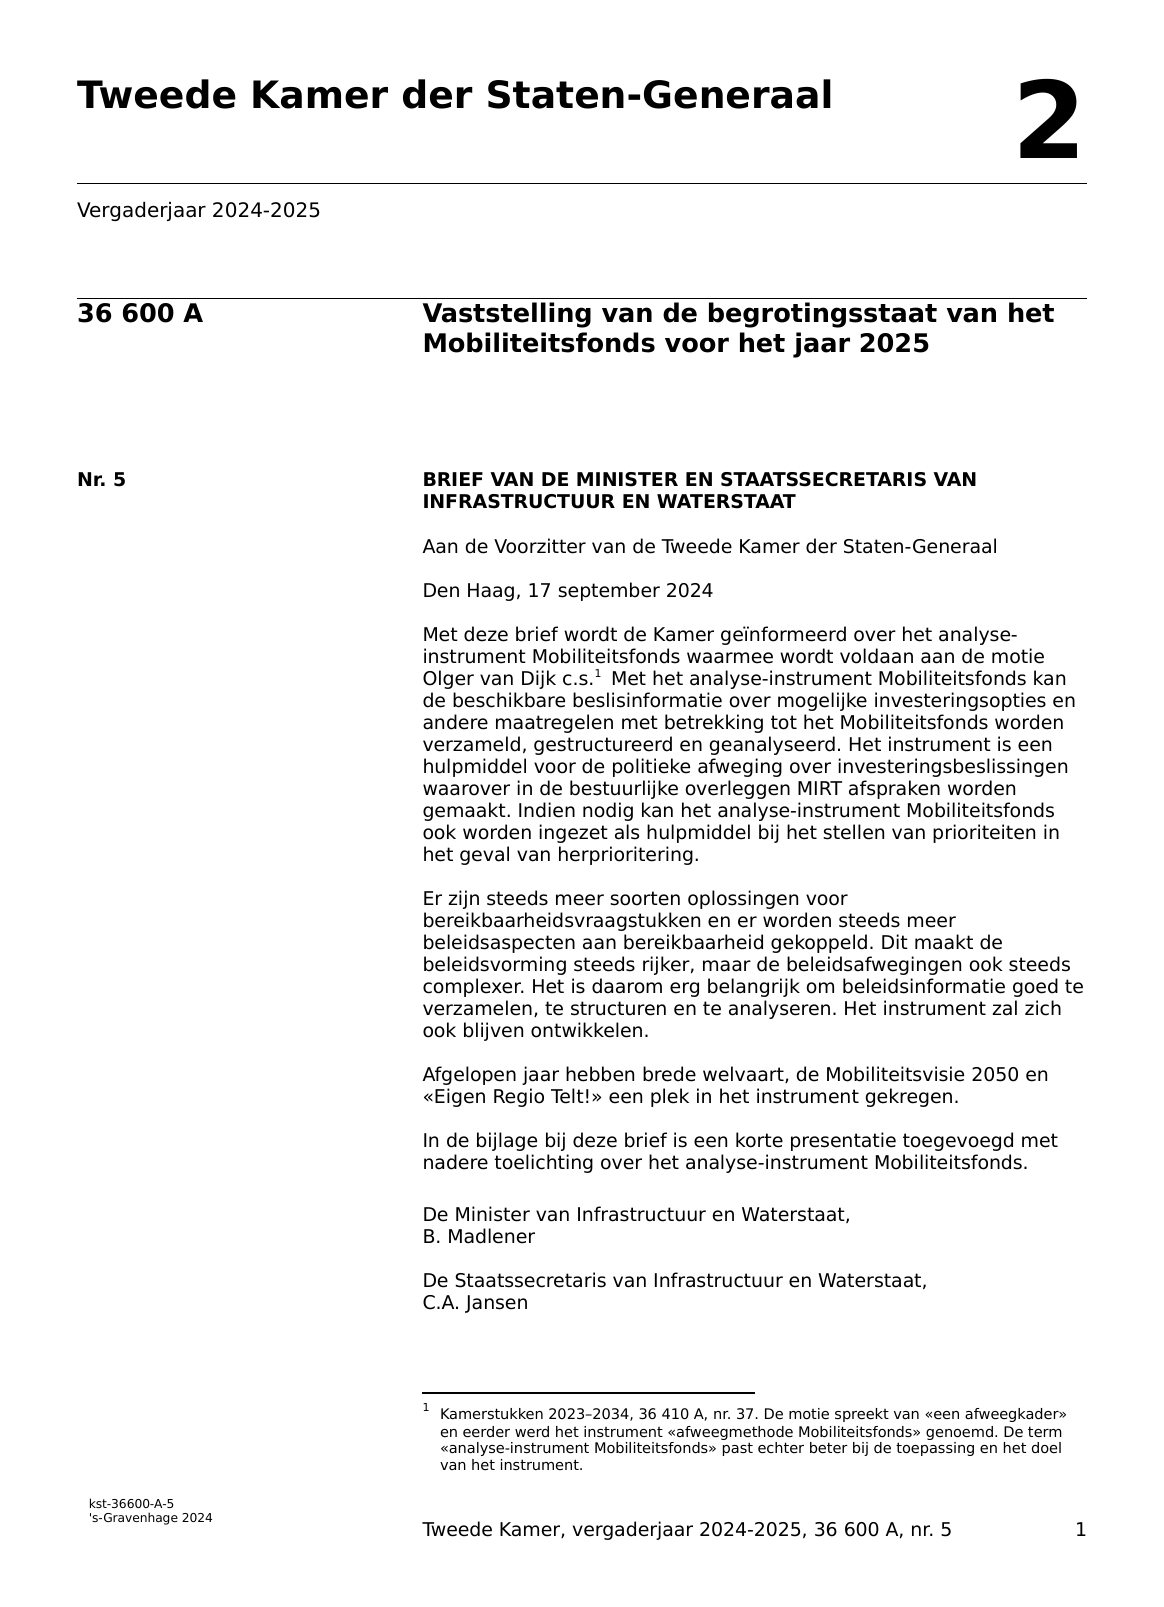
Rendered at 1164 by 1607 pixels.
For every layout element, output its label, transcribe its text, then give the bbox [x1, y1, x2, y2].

text Den Haag, 17 september 2024 [422, 580, 1087, 602]
subtitle Nr. 5 BRIEF VAN DE MINISTER EN STAATSSECRETARIS VAN INFRASTRUCTUUR EN WATERSTAAT [77, 469, 1087, 513]
subtitle 36 600 A Vaststelling van de begrotingsstaat van het Mobiliteitsfonds voor het jaar 2025 [77, 299, 1087, 358]
text Kamerstukken 2023–2034, 36 410 A, nr. 37. De motie spreekt van «een afweegkader» en eerder werd het instrument «afweegmethode Mobiliteitsfonds» genoemd. De term «analyse-instrument Mobiliteitsfonds» past echter beter bij de toepassing en het doel van het instrument. [422, 1402, 1087, 1474]
text De Minister van Infrastructuur en Waterstaat, B. Madlener [422, 1204, 1087, 1248]
text 's-Gravenhage 2024 [88, 1511, 323, 1525]
table_header Tweede Kamer der Staten-Generaal [77, 59, 886, 183]
text Met deze brief wordt de Kamer geïnformeerd over het analyse-instrument Mobiliteitsfonds waarmee wordt voldaan aan de motie Olger van Dijk c.s. Met het analyse-instrument Mobiliteitsfonds kan de beschikbare beslisinformatie over mogelijke investeringsopties en andere maatregelen met betrekking tot het Mobiliteitsfonds worden verzameld, gestructureerd en geanalyseerd. Het instrument is een hulpmiddel voor de politieke afweging over investeringsbeslissingen waarover in de bestuurlijke overleggen MIRT afspraken worden gemaakt. Indien nodig kan het analyse-instrument Mobiliteitsfonds ook worden ingezet als hulpmiddel bij het stellen van prioriteiten in het geval van herprioritering. [422, 624, 1087, 866]
text De Staatssecretaris van Infrastructuur en Waterstaat, C.A. Jansen [422, 1270, 1087, 1314]
text Er zijn steeds meer soorten oplossingen voor bereikbaarheidsvraagstukken en er worden steeds meer beleidsaspecten aan bereikbaarheid gekoppeld. Dit maakt de beleidsvorming steeds rijker, maar de beleidsafwegingen ook steeds complexer. Het is daarom erg belangrijk om beleidsinformatie goed te verzamelen, te structuren en te analyseren. Het instrument zal zich ook blijven ontwikkelen. [422, 888, 1087, 1042]
text Afgelopen jaar hebben brede welvaart, de Mobiliteitsvisie 2050 en «Eigen Regio Telt!» een plek in het instrument gekregen. [422, 1064, 1087, 1108]
text In de bijlage bij deze brief is een korte presentatie toegevoegd met nadere toelichting over het analyse-instrument Mobiliteitsfonds. [422, 1130, 1087, 1174]
text kst-36600-A-5 [88, 1497, 323, 1511]
table_cell Vergaderjaar 2024-2025 [77, 184, 1087, 298]
text Aan de Voorzitter van de Tweede Kamer der Staten-Generaal [422, 536, 1087, 557]
table_header 2 [886, 59, 1087, 183]
